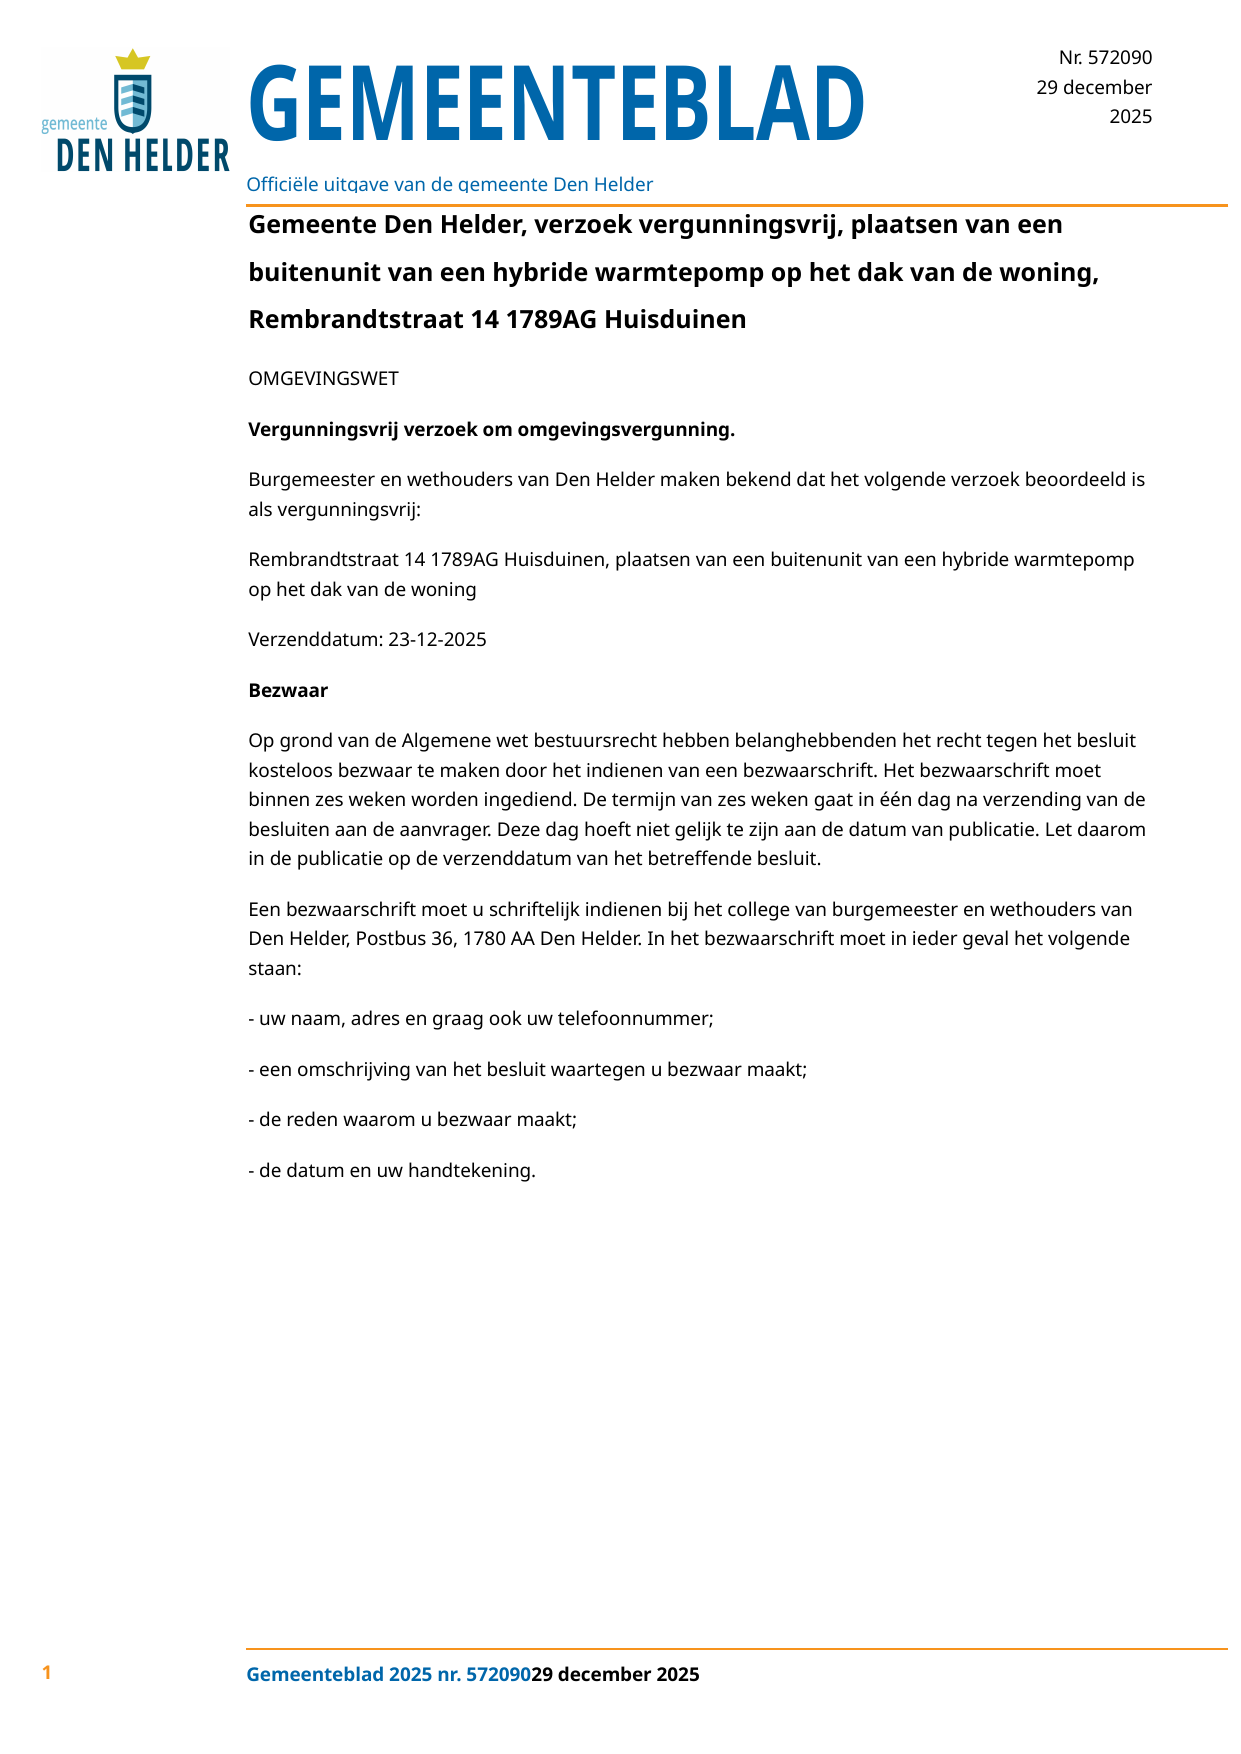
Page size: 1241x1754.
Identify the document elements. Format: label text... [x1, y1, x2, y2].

text - uw naam, adres en graag ook uw telefoonnummer; [248, 1006, 1152, 1031]
text Rembrandtstraat 14 1789AG Huisduinen, plaatsen van een buitenunit van een hybride warmtepomp op het dak van de woning [248, 546, 1152, 602]
text Bezwaar [248, 677, 1152, 702]
text Verzenddatum: 23-12-2025 [248, 626, 1152, 652]
picture [63, 144, 68, 165]
text OMGEVINGSWET [248, 366, 1152, 391]
picture [220, 160, 224, 172]
text - de reden waarom u bezwaar maakt; [248, 1106, 1152, 1132]
picture [182, 144, 187, 165]
picture [41, 47, 231, 172]
text Burgemeester en wethouders van Den Helder maken bekend dat het volgende verzoek beoordeeld is als vergunningsvrij: [248, 466, 1152, 522]
text Vergunningsvrij verzoek om omgevingsvergunning. [248, 416, 1152, 442]
text - de datum en uw handtekening. [248, 1157, 1152, 1182]
text Op grond van de Algemene wet bestuursrecht hebben belanghebbenden het recht tegen het besluit kosteloos bezwaar te maken door het indienen van een bezwaarschrift. Het bezwaarschrift moet binnen zes weken worden ingediend. De termijn van zes weken gaat in één dag na verzending van de besluiten aan de aanvrager. Deze dag hoeft niet gelijk te zijn aan de datum van publicatie. Let daarom in de publicatie op de verzenddatum van het betreffende besluit. [248, 727, 1152, 871]
text - een omschrijving van het besluit waartegen u bezwaar maakt; [248, 1056, 1152, 1082]
picture [130, 157, 135, 172]
text Gemeente Den Helder, verzoek vergunningsvrij, plaatsen van een buitenunit van een hybride warmtepomp op het dak van de woning, Rembrandtstraat 14 1789AG Huisduinen [248, 207, 1152, 336]
text Een bezwaarschrift moet u schriftelijk indienen bij het college van burgemeester en wethouders van Den Helder, Postbus 36, 1780 AA Den Helder. In het bezwaarschrift moet in ieder geval het volgende staan: [248, 896, 1152, 981]
picture [100, 154, 106, 172]
